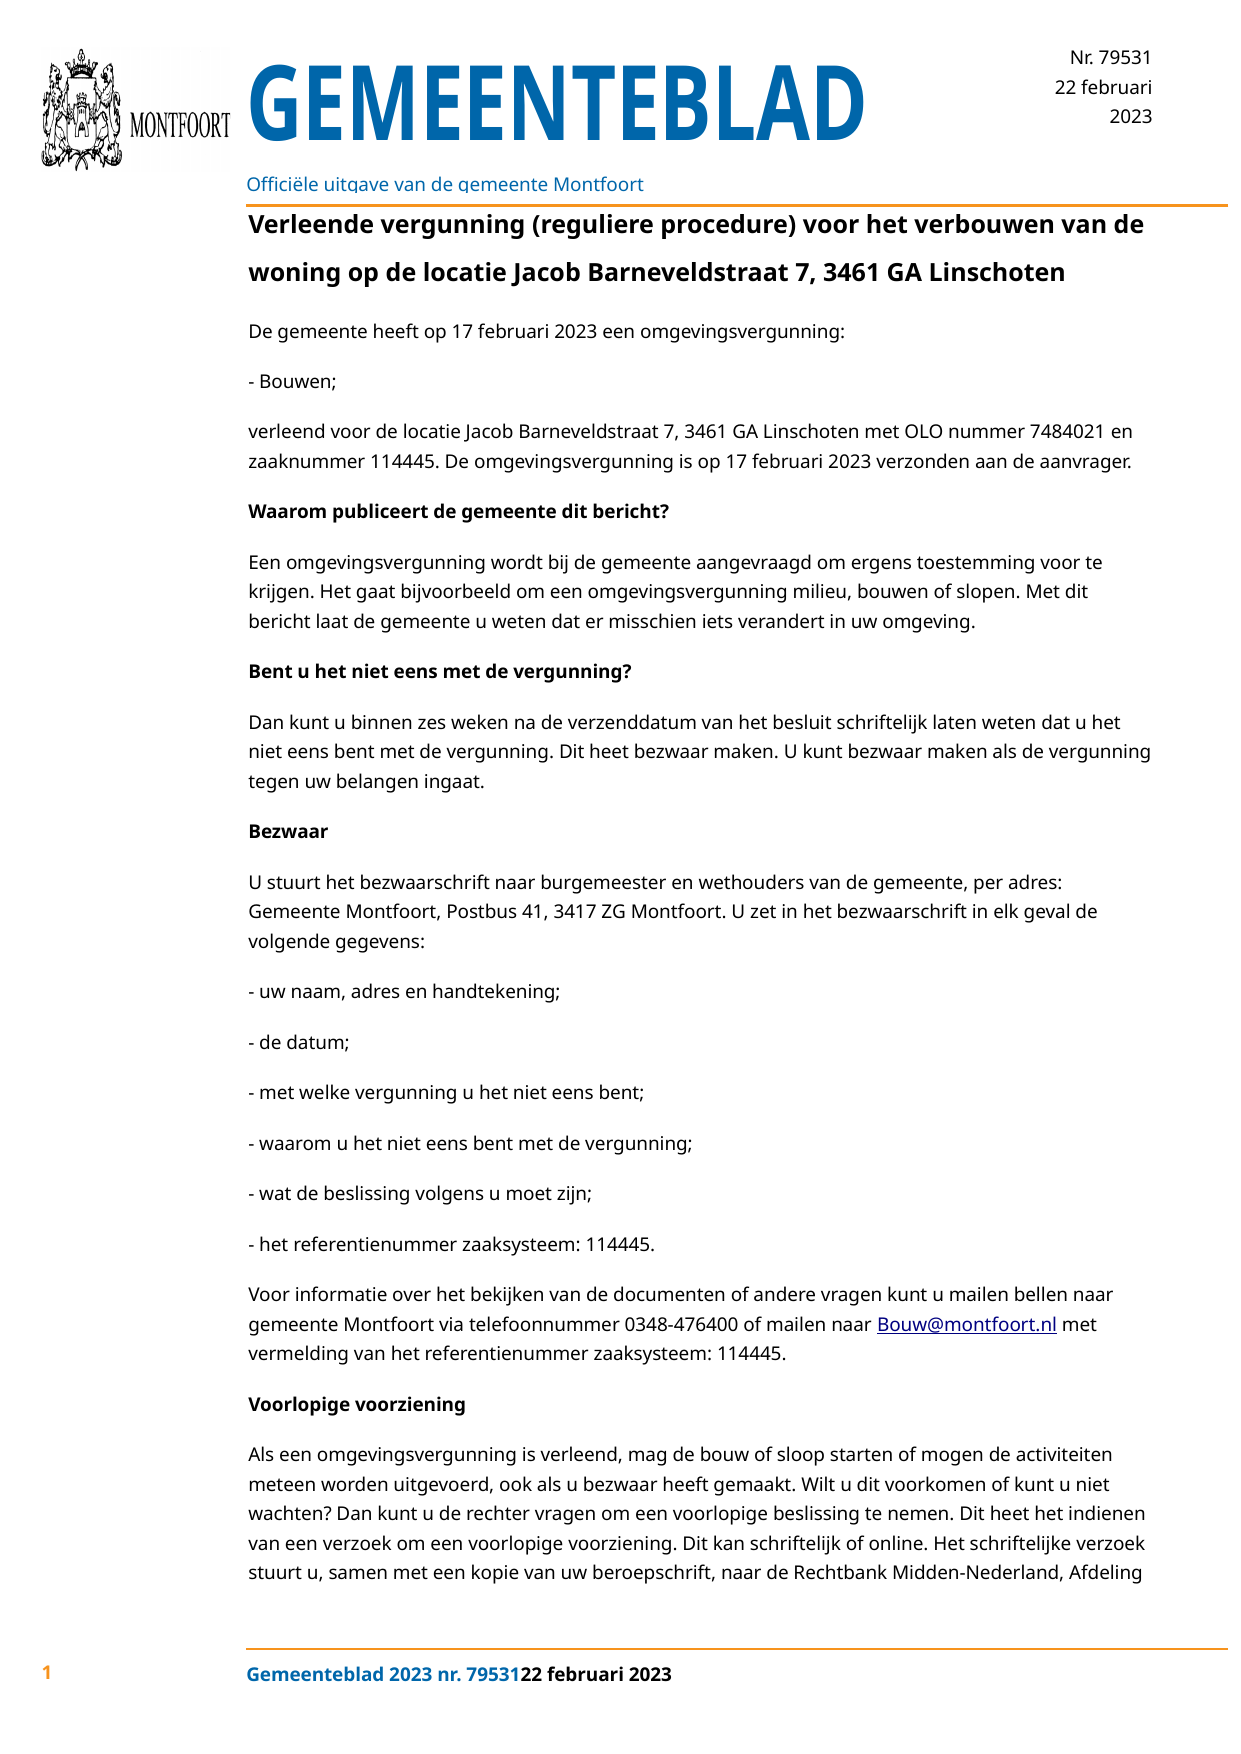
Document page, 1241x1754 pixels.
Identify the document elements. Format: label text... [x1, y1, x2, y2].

text Voorlopige voorziening [248, 1391, 1152, 1417]
text Verleende vergunning (reguliere procedure) voor het verbouwen van de woning op de locatie Jacob Barneveldstraat 7, 3461 GA Linschoten [248, 207, 1152, 288]
text - met welke vergunning u het niet eens bent; [248, 1079, 1152, 1105]
text Voor informatie over het bekijken van de documenten of andere vragen kunt u mailen bellen naar gemeente Montfoort via telefoonnummer 0348-476400 of mailen naar Bouw@montfoort.nl met vermelding van het referentienummer zaaksysteem: 114445. [248, 1281, 1152, 1366]
text Bent u het niet eens met de vergunning? [248, 659, 1152, 684]
text verleend voor de locatie Jacob Barneveldstraat 7, 3461 GA Linschoten met OLO nummer 7484021 en zaaknummer 114445. De omgevingsvergunning is op 17 februari 2023 verzonden aan de aanvrager. [248, 419, 1152, 474]
text De gemeente heeft op 17 februari 2023 een omgevingsvergunning: [248, 318, 1152, 344]
picture [41, 47, 231, 172]
text Bezwaar [248, 819, 1152, 844]
text - waarom u het niet eens bent met de vergunning; [248, 1130, 1152, 1156]
text - het referentienummer zaaksysteem: 114445. [248, 1231, 1152, 1257]
text - Bouwen; [248, 368, 1152, 394]
text - uw naam, adres en handtekening; [248, 979, 1152, 1004]
text Dan kunt u binnen zes weken na de verzenddatum van het besluit schriftelijk laten weten dat u het niet eens bent met de vergunning. Dit heet bezwaar maken. U kunt bezwaar maken als de vergunning tegen uw belangen ingaat. [248, 709, 1152, 794]
text Een omgevingsvergunning wordt bij de gemeente aangevraagd om ergens toestemming voor te krijgen. Het gaat bijvoorbeeld om een omgevingsvergunning milieu, bouwen of slopen. Met dit bericht laat de gemeente u weten dat er misschien iets verandert in uw omgeving. [248, 549, 1152, 634]
text - wat de beslissing volgens u moet zijn; [248, 1180, 1152, 1206]
text Als een omgevingsvergunning is verleend, mag de bouw of sloop starten of mogen de activiteiten meteen worden uitgevoerd, ook als u bezwaar heeft gemaakt. Wilt u dit voorkomen of kunt u niet wachten? Dan kunt u de rechter vragen om een voorlopige beslissing te nemen. Dit heet het indienen van een verzoek om een voorlopige voorziening. Dit kan schriftelijk of online. Het schriftelijke verzoek stuurt u, samen met een kopie van uw beroepschrift, naar de Rechtbank Midden-Nederland, Afdeling [248, 1441, 1152, 1585]
text Waarom publiceert de gemeente dit bericht? [248, 499, 1152, 524]
text U stuurt het bezwaarschrift naar burgemeester en wethouders van de gemeente, per adres: Gemeente Montfoort, Postbus 41, 3417 ZG Montfoort. U zet in het bezwaarschrift in elk geval de volgende gegevens: [248, 869, 1152, 954]
text - de datum; [248, 1029, 1152, 1055]
